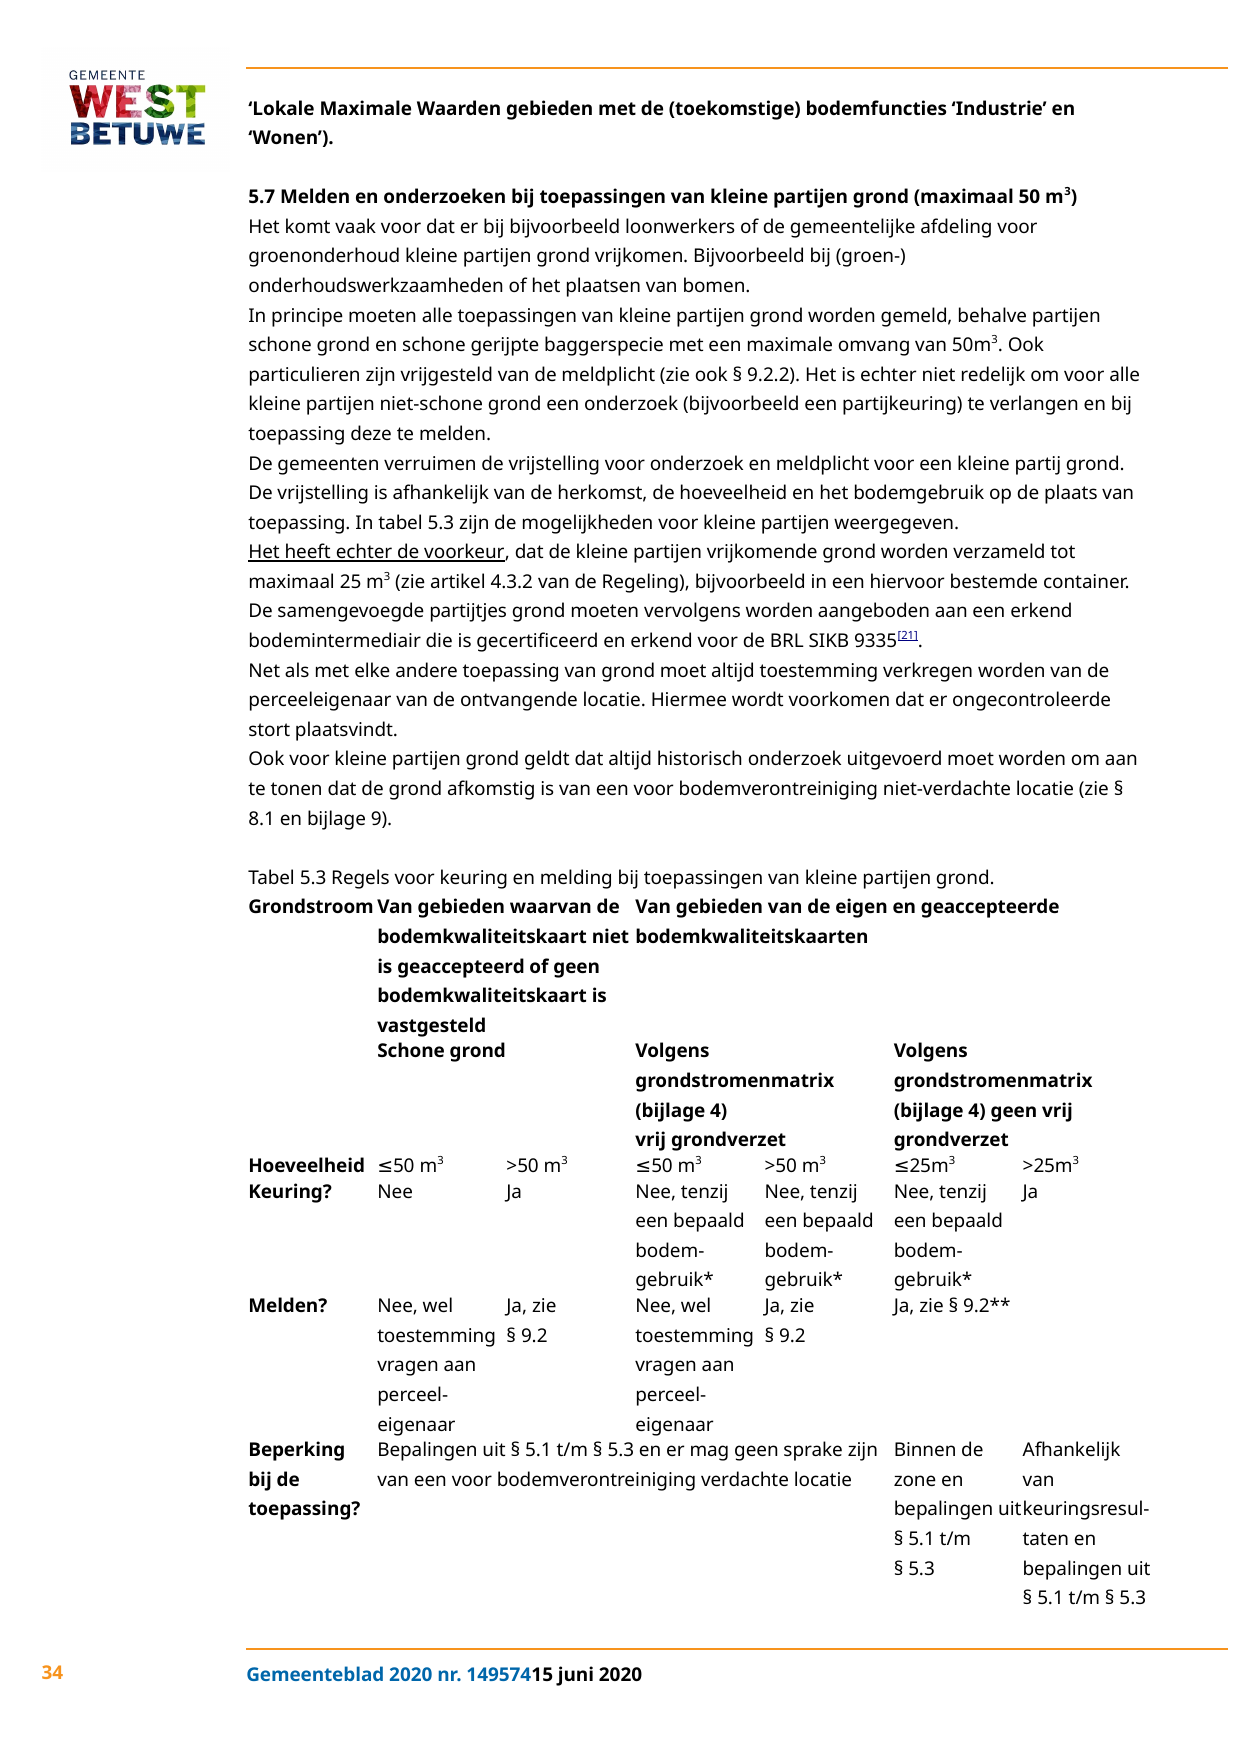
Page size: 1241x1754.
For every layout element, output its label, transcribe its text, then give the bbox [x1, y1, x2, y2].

text 5.7 Melden en onderzoeken bij toepassingen van kleine partijen grond (maximaal 50 m3) [248, 183, 1152, 209]
table_cell Ja, zie § 9.2 [764, 1293, 893, 1436]
table_cell Ja, zie § 9.2** [894, 1293, 1152, 1436]
text Tabel 5.3 Regels voor keuring en melding bij toepassingen van kleine partijen grond. [248, 864, 1152, 890]
table_cell Ja, zie § 9.2 [506, 1293, 635, 1436]
text Ook voor kleine partijen grond geldt dat altijd historisch onderzoek uitgevoerd moet worden om aan te tonen dat de grond afkomstig is van een voor bodemverontreiniging niet-verdachte locatie (zie § 8.1 en bijlage 9). [248, 746, 1152, 831]
text ‘Lokale Maximale Waarden gebieden met de (toekomstige) bodemfuncties ‘Industrie’ en ‘Wonen’). [248, 95, 1152, 150]
picture [41, 47, 231, 172]
table_cell Volgens grondstromenmatrix (bijlage 4) vrij grondverzet [635, 1038, 893, 1152]
table_cell Beperking bij de toepassing? [248, 1436, 377, 1610]
table_cell Binnen de zone en bepalingen uit § 5.1 t/m § 5.3 [894, 1436, 1022, 1610]
table_cell Nee, wel toestemming vragen aan perceel-eigenaar [377, 1293, 506, 1436]
table_cell Nee [377, 1178, 506, 1292]
table_cell Nee, tenzij een bepaald bodem-gebruik* [894, 1178, 1022, 1292]
table_cell ≤50 m3 [635, 1152, 764, 1178]
table_cell Schone grond [377, 1038, 635, 1152]
table_cell Nee, wel toestemming vragen aan perceel-eigenaar [635, 1293, 764, 1436]
text Net als met elke andere toepassing van grond moet altijd toestemming verkregen worden van de perceeleigenaar van de ontvangende locatie. Hiermee wordt voorkomen dat er ongecontroleerde stort plaatsvindt. [248, 657, 1152, 742]
table_cell Volgens grondstromenmatrix (bijlage 4) geen vrij grondverzet [894, 1038, 1152, 1152]
table_cell Hoeveelheid [248, 1152, 377, 1178]
table_cell Ja [506, 1178, 635, 1292]
table_cell Nee, tenzij een bepaald bodem-gebruik* [764, 1178, 893, 1292]
table_cell Ja [1023, 1178, 1152, 1292]
table_header Grondstroom [248, 894, 377, 1152]
table_cell ≤50 m3 [377, 1152, 506, 1178]
text In principe moeten alle toepassingen van kleine partijen grond worden gemeld, behalve partijen schone grond en schone gerijpte baggerspecie met een maximale omvang van 50m3. Ook particulieren zijn vrijgesteld van de meldplicht (zie ook § 9.2.2). Het is echter niet redelijk om voor alle kleine partijen niet-schone grond een onderzoek (bijvoorbeeld een partijkeuring) te verlangen en bij toepassing deze te melden. [248, 302, 1152, 446]
table_cell Afhankelijk van keuringsresul-taten en bepalingen uit § 5.1 t/m § 5.3 [1023, 1436, 1152, 1610]
table_header Van gebieden waarvan de bodemkwaliteitskaart niet is geaccepteerd of geen bodemkwaliteitskaart is vastgesteld [377, 894, 635, 1038]
text De gemeenten verruimen de vrijstelling voor onderzoek en meldplicht voor een kleine partij grond. De vrijstelling is afhankelijk van de herkomst, de hoeveelheid en het bodemgebruik op de plaats van toepassing. In tabel 5.3 zijn de mogelijkheden voor kleine partijen weergegeven. [248, 450, 1152, 535]
table_cell Nee, tenzij een bepaald bodem-gebruik* [635, 1178, 764, 1292]
text Het komt vaak voor dat er bij bijvoorbeeld loonwerkers of de gemeentelijke afdeling voor groenonderhoud kleine partijen grond vrijkomen. Bijvoorbeeld bij (groen-) onderhoudswerkzaamheden of het plaatsen van bomen. [248, 213, 1152, 298]
table_cell Melden? [248, 1293, 377, 1436]
text Het heeft echter de voorkeur, dat de kleine partijen vrijkomende grond worden verzameld tot maximaal 25 m3 (zie artikel 4.3.2 van de Regeling), bijvoorbeeld in een hiervoor bestemde container. De samengevoegde partijtjes grond moeten vervolgens worden aangeboden aan een erkend bodemintermediair die is gecertificeerd en erkend voor de BRL SIKB 9335[21]. [248, 538, 1152, 653]
table_cell >25m3 [1023, 1152, 1152, 1178]
table_cell >50 m3 [764, 1152, 893, 1178]
table_cell Bepalingen uit § 5.1 t/m § 5.3 en er mag geen sprake zijn van een voor bodemverontreiniging verdachte locatie [377, 1436, 893, 1610]
table_cell ≤25m3 [894, 1152, 1022, 1178]
table_header Van gebieden van de eigen en geaccepteerde bodemkwaliteitskaarten [635, 894, 1152, 1038]
table_cell Keuring? [248, 1178, 377, 1292]
table_cell >50 m3 [506, 1152, 635, 1178]
